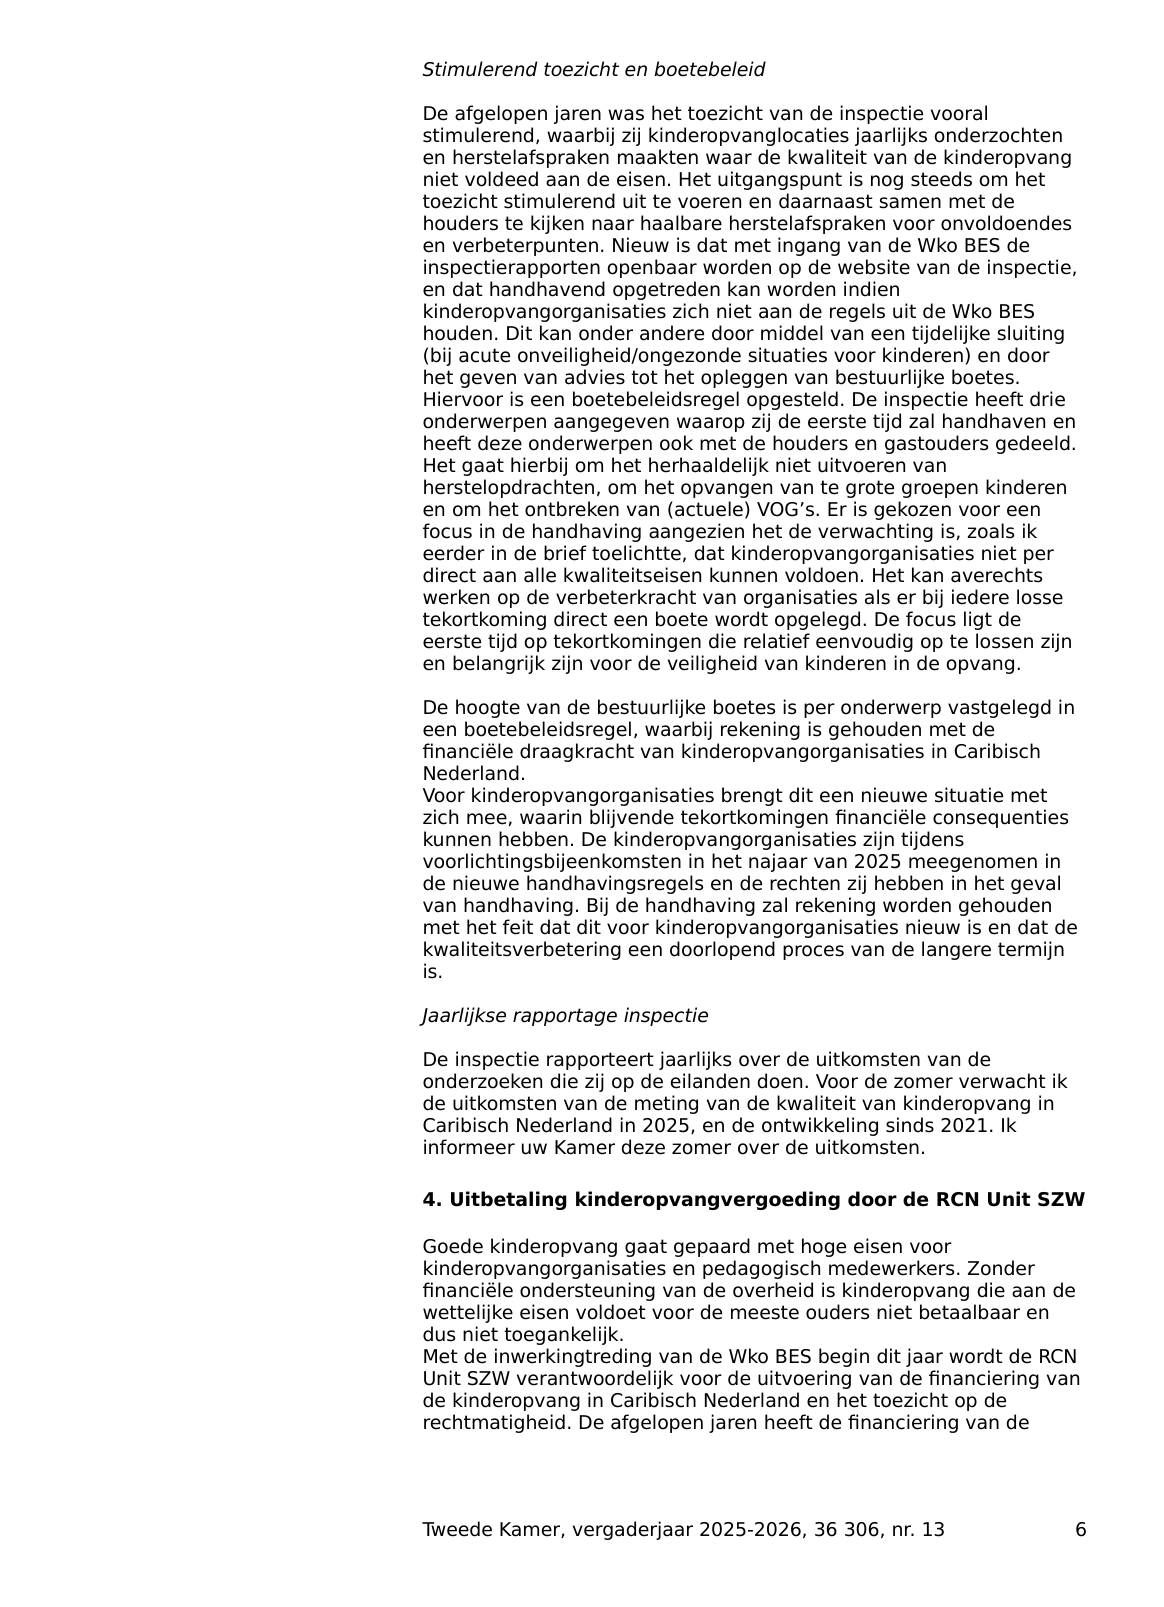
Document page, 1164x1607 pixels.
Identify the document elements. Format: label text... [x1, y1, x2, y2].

text Voor kinderopvangorganisaties brengt dit een nieuwe situatie met zich mee, waarin blijvende tekortkomingen financiële consequenties kunnen hebben. De kinderopvangorganisaties zijn tijdens voorlichtingsbijeenkomsten in het najaar van 2025 meegenomen in de nieuwe handhavingsregels en de rechten zij hebben in het geval van handhaving. Bij de handhaving zal rekening worden gehouden met het feit dat dit voor kinderopvangorganisaties nieuw is en dat de kwaliteitsverbetering een doorlopend proces van de langere termijn is. [422, 785, 1087, 983]
text De hoogte van de bestuurlijke boetes is per onderwerp vastgelegd in een boetebeleidsregel, waarbij rekening is gehouden met de financiële draagkracht van kinderopvangorganisaties in Caribisch Nederland. [422, 697, 1087, 785]
text De afgelopen jaren was het toezicht van de inspectie vooral stimulerend, waarbij zij kinderopvanglocaties jaarlijks onderzochten en herstelafspraken maakten waar de kwaliteit van de kinderopvang niet voldeed aan de eisen. Het uitgangspunt is nog steeds om het toezicht stimulerend uit te voeren en daarnaast samen met de houders te kijken naar haalbare herstelafspraken voor onvoldoendes en verbeterpunten. Nieuw is dat met ingang van de Wko BES de inspectierapporten openbaar worden op de website van de inspectie, en dat handhavend opgetreden kan worden indien kinderopvangorganisaties zich niet aan de regels uit de Wko BES houden. Dit kan onder andere door middel van een tijdelijke sluiting (bij acute onveiligheid/ongezonde situaties voor kinderen) en door het geven van advies tot het opleggen van bestuurlijke boetes. Hiervoor is een boetebeleidsregel opgesteld. De inspectie heeft drie onderwerpen aangegeven waarop zij de eerste tijd zal handhaven en heeft deze onderwerpen ook met de houders en gastouders gedeeld. Het gaat hierbij om het herhaaldelijk niet uitvoeren van herstelopdrachten, om het opvangen van te grote groepen kinderen en om het ontbreken van (actuele) VOG’s. Er is gekozen voor een focus in de handhaving aangezien het de verwachting is, zoals ik eerder in de brief toelichtte, dat kinderopvangorganisaties niet per direct aan alle kwaliteitseisen kunnen voldoen. Het kan averechts werken op de verbeterkracht van organisaties als er bij iedere losse tekortkoming direct een boete wordt opgelegd. De focus ligt de eerste tijd op tekortkomingen die relatief eenvoudig op te lossen zijn en belangrijk zijn voor de veiligheid van kinderen in de opvang. [422, 103, 1087, 675]
text Goede kinderopvang gaat gepaard met hoge eisen voor kinderopvangorganisaties en pedagogisch medewerkers. Zonder financiële ondersteuning van de overheid is kinderopvang die aan de wettelijke eisen voldoet voor de meeste ouders niet betaalbaar en dus niet toegankelijk. [422, 1236, 1087, 1346]
text Met de inwerkingtreding van de Wko BES begin dit jaar wordt de RCN Unit SZW verantwoordelijk voor de uitvoering van de financiering van de kinderopvang in Caribisch Nederland en het toezicht op de rechtmatigheid. De afgelopen jaren heeft de financiering van de [422, 1346, 1087, 1434]
text De inspectie rapporteert jaarlijks over de uitkomsten van de onderzoeken die zij op de eilanden doen. Voor de zomer verwacht ik de uitkomsten van de meting van de kwaliteit van kinderopvang in Caribisch Nederland in 2025, en de ontwikkeling sinds 2021. Ik informeer uw Kamer deze zomer over de uitkomsten. [422, 1049, 1087, 1159]
subtitle 4. Uitbetaling kinderopvangvergoeding door de RCN Unit SZW [422, 1189, 1087, 1211]
subtitle Jaarlijkse rapportage inspectie [422, 1005, 1087, 1027]
subtitle Stimulerend toezicht en boetebeleid [422, 59, 1087, 81]
